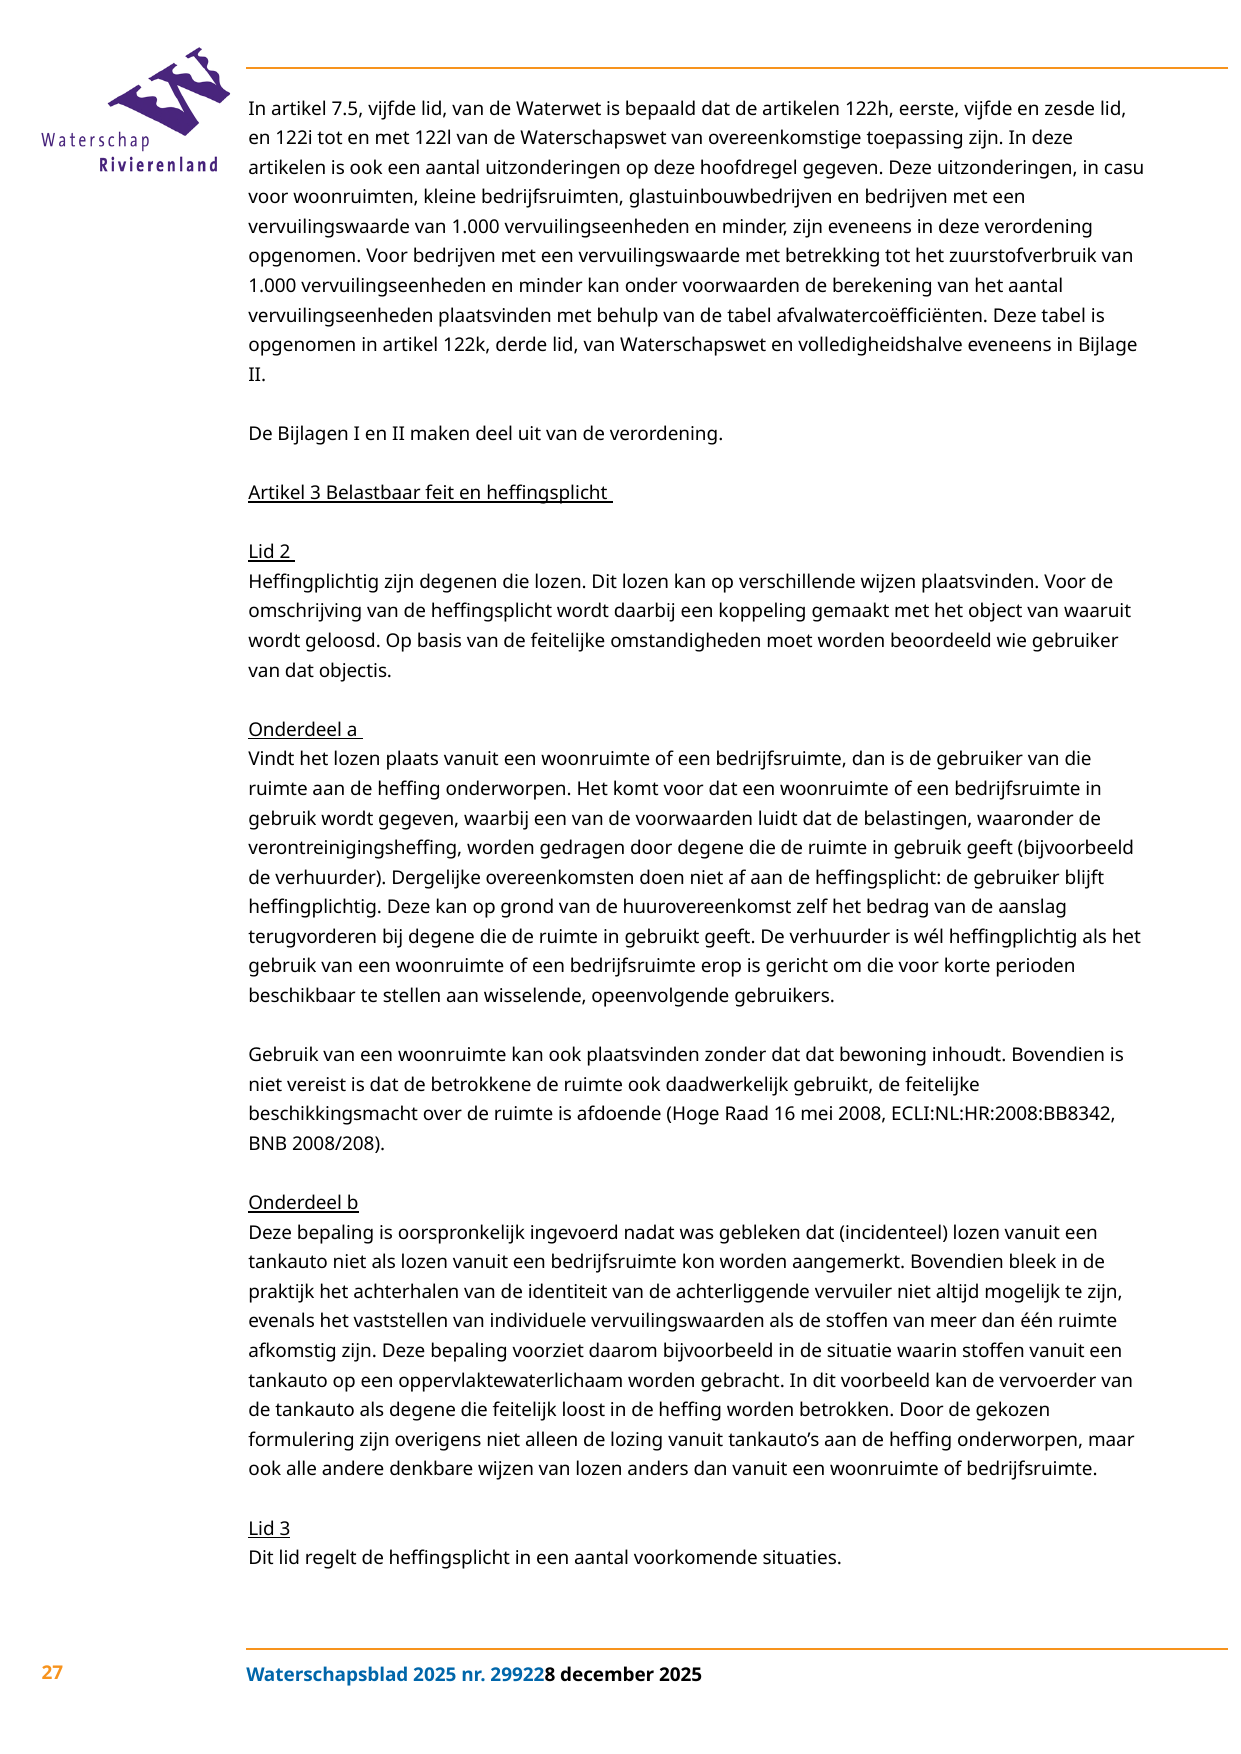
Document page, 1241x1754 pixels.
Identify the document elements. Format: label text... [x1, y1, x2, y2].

text Onderdeel a [248, 716, 1152, 742]
text Onderdeel b [248, 1189, 1152, 1215]
picture [41, 47, 231, 172]
text Lid 3 [248, 1515, 1152, 1541]
text Gebruik van een woonruimte kan ook plaatsvinden zonder dat dat bewoning inhoudt. Bovendien is niet vereist is dat de betrokkene de ruimte ook daadwerkelijk gebruikt, de feitelijke beschikkingsmacht over de ruimte is afdoende (Hoge Raad 16 mei 2008, ECLI:NL:HR:2008:BB8342, BNB 2008/208). [248, 1041, 1152, 1156]
text Vindt het lozen plaats vanuit een woonruimte of een bedrijfsruimte, dan is de gebruiker van die ruimte aan de heffing onderworpen. Het komt voor dat een woonruimte of een bedrijfsruimte in gebruik wordt gegeven, waarbij een van de voorwaarden luidt dat de belastingen, waaronder de verontreinigingsheffing, worden gedragen door degene die de ruimte in gebruik geeft (bijvoorbeeld de verhuurder). Dergelijke overeenkomsten doen niet af aan de heffingsplicht: de gebruiker blijft heffingplichtig. Deze kan op grond van de huurovereenkomst zelf het bedrag van de aanslag terugvorderen bij degene die de ruimte in gebruikt geeft. De verhuurder is wél heffingplichtig als het gebruik van een woonruimte of een bedrijfsruimte erop is gericht om die voor korte perioden beschikbaar te stellen aan wisselende, opeenvolgende gebruikers. [248, 746, 1152, 1008]
text Artikel 3 Belastbaar feit en heffingsplicht [248, 479, 1152, 505]
text Heffingplichtig zijn degenen die lozen. Dit lozen kan op verschillende wijzen plaatsvinden. Voor de omschrijving van de heffingsplicht wordt daarbij een koppeling gemaakt met het object van waaruit wordt geloosd. Op basis van de feitelijke omstandigheden moet worden beoordeeld wie gebruiker van dat objectis. [248, 568, 1152, 683]
text Lid 2 [248, 538, 1152, 564]
text In artikel 7.5, vijfde lid, van de Waterwet is bepaald dat de artikelen 122h, eerste, vijfde en zesde lid, en 122i tot en met 122l van de Waterschapswet van overeenkomstige toepassing zijn. In deze artikelen is ook een aantal uitzonderingen op deze hoofdregel gegeven. Deze uitzonderingen, in casu voor woonruimten, kleine bedrijfsruimten, glastuinbouwbedrijven en bedrijven met een vervuilingswaarde van 1.000 vervuilingseenheden en minder, zijn eveneens in deze verordening opgenomen. Voor bedrijven met een vervuilingswaarde met betrekking tot het zuurstofverbruik van 1.000 vervuilingseenheden en minder kan onder voorwaarden de berekening van het aantal vervuilingseenheden plaatsvinden met behulp van de tabel afvalwatercoëfficiënten. Deze tabel is opgenomen in artikel 122k, derde lid, van Waterschapswet en volledigheidshalve eveneens in Bijlage II. [248, 95, 1152, 387]
text Deze bepaling is oorspronkelijk ingevoerd nadat was gebleken dat (incidenteel) lozen vanuit een tankauto niet als lozen vanuit een bedrijfsruimte kon worden aangemerkt. Bovendien bleek in de praktijk het achterhalen van de identiteit van de achterliggende vervuiler niet altijd mogelijk te zijn, evenals het vaststellen van individuele vervuilingswaarden als de stoffen van meer dan één ruimte afkomstig zijn. Deze bepaling voorziet daarom bijvoorbeeld in de situatie waarin stoffen vanuit een tankauto op een oppervlaktewaterlichaam worden gebracht. In dit voorbeeld kan de vervoerder van de tankauto als degene die feitelijk loost in de heffing worden betrokken. Door de gekozen formulering zijn overigens niet alleen de lozing vanuit tankauto’s aan de heffing onderworpen, maar ook alle andere denkbare wijzen van lozen anders dan vanuit een woonruimte of bedrijfsruimte. [248, 1219, 1152, 1481]
text Dit lid regelt de heffingsplicht in een aantal voorkomende situaties. [248, 1544, 1152, 1570]
text De Bijlagen I en II maken deel uit van de verordening. [248, 420, 1152, 446]
